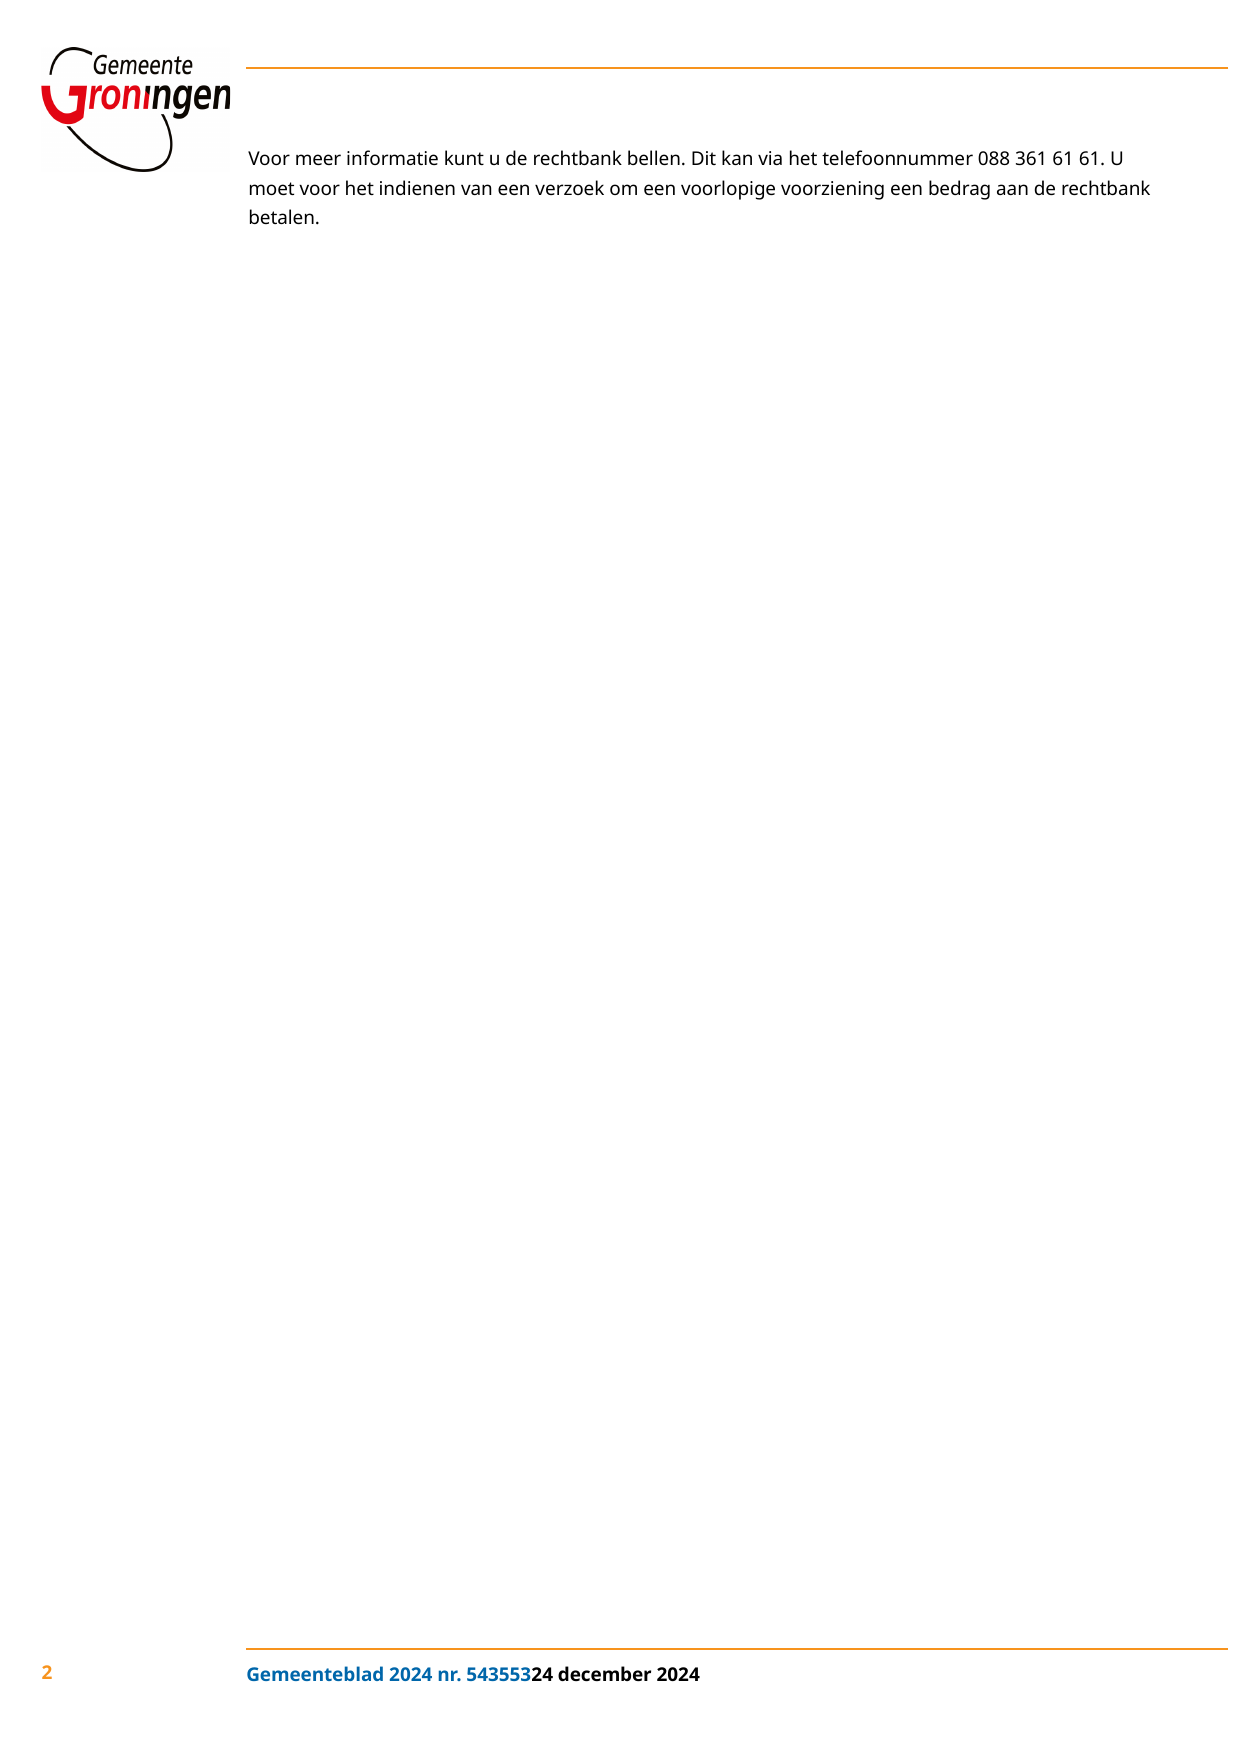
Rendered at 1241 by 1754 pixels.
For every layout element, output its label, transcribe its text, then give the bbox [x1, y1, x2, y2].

picture [41, 47, 231, 172]
text Voor meer informatie kunt u de rechtbank bellen. Dit kan via het telefoonnummer 088 361 61 61. U moet voor het indienen van een verzoek om een voorlopige voorziening een bedrag aan de rechtbank betalen. [248, 145, 1152, 230]
